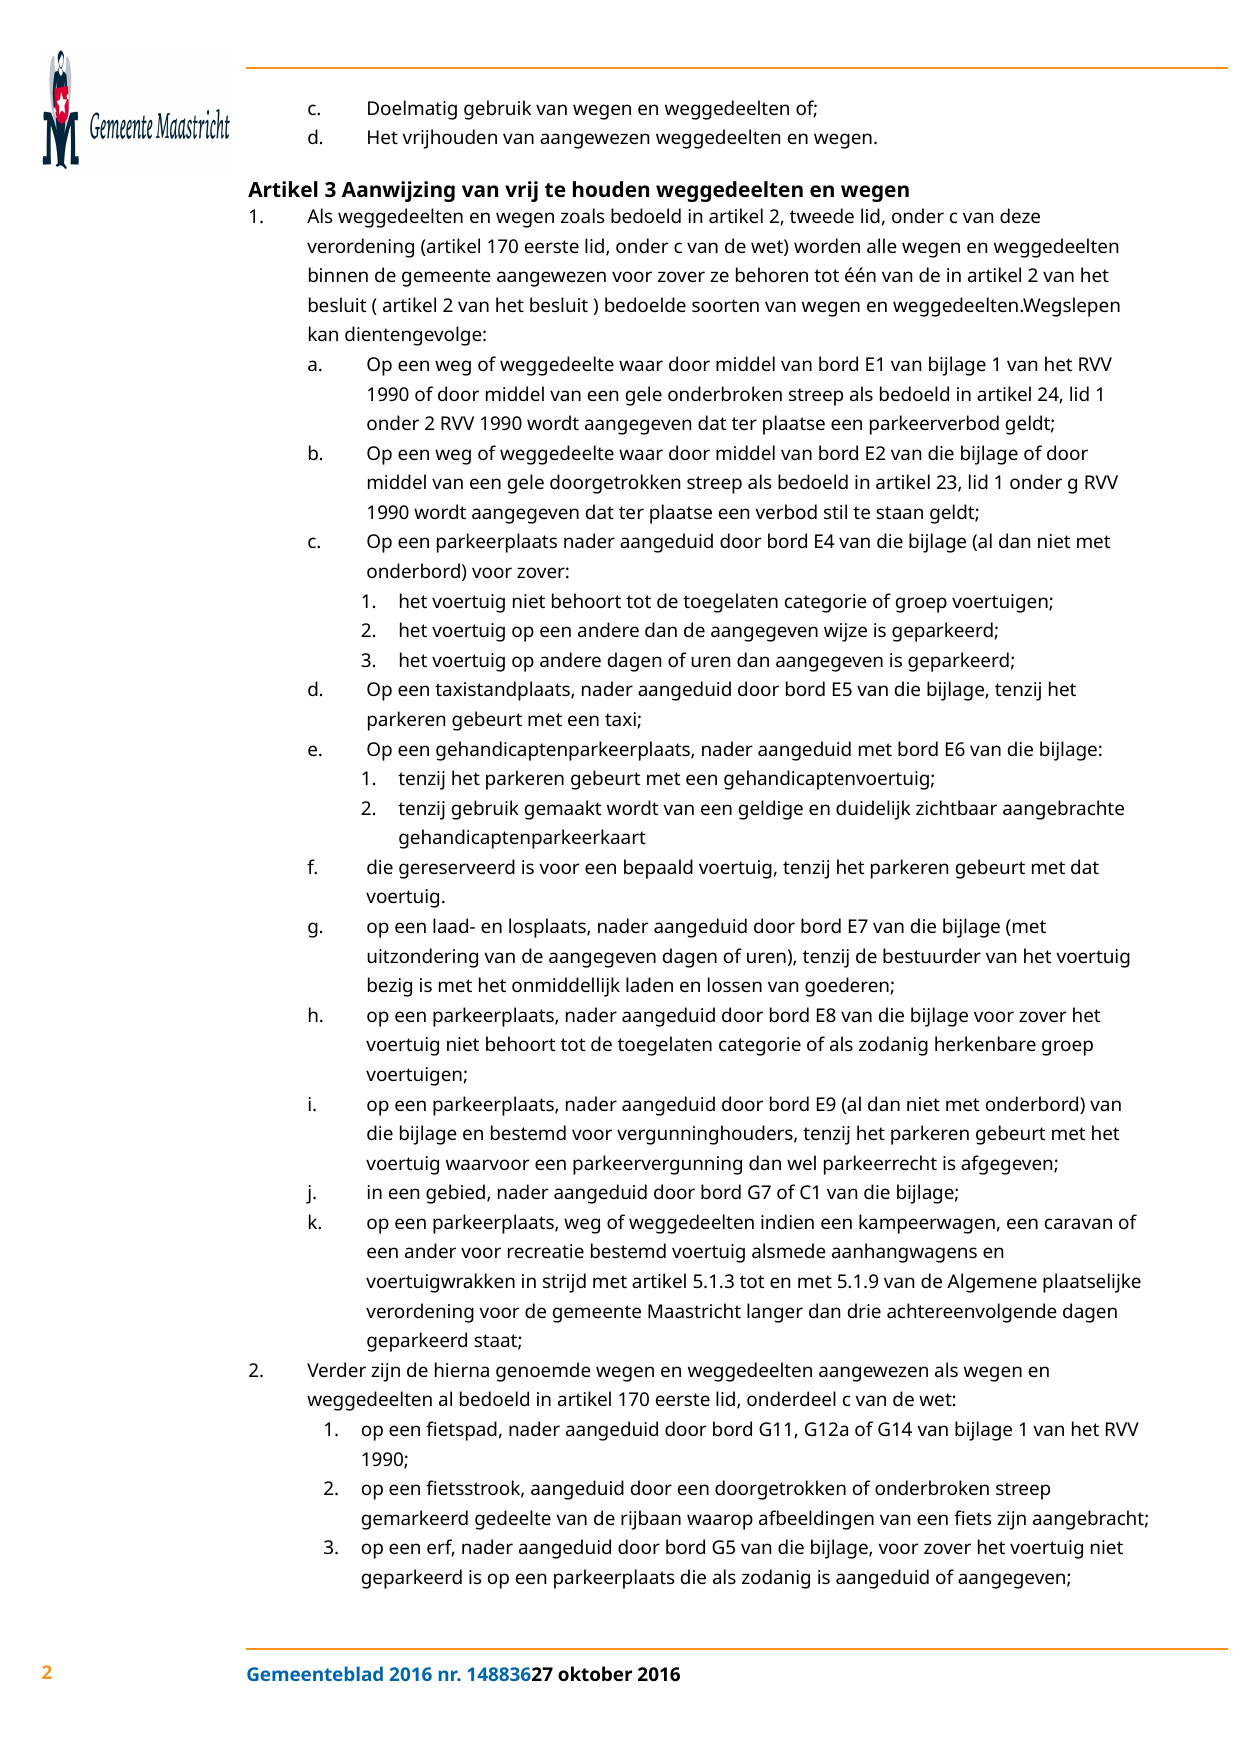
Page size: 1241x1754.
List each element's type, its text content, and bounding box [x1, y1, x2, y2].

list Op een gehandicaptenparkeerplaats, nader aangeduid met bord E6 van die bijlage: [307, 736, 1152, 761]
picture [41, 47, 231, 172]
list op een parkeerplaats, nader aangeduid door bord E8 van die bijlage voor zover het voertuig niet behoort tot de toegelaten categorie of als zodanig herkenbare groep voertuigen; [307, 1002, 1152, 1087]
list Verder zijn de hierna genoemde wegen en weggedeelten aangewezen als wegen en weggedeelten al bedoeld in artikel 170 eerste lid, onderdeel c van de wet: [248, 1357, 1152, 1412]
list Op een parkeerplaats nader aangeduid door bord E4 van die bijlage (al dan niet met onderbord) voor zover: [307, 529, 1152, 584]
list Doelmatig gebruik van wegen en weggedeelten of; [307, 95, 1152, 121]
list op een laad- en losplaats, nader aangeduid door bord E7 van die bijlage (met uitzondering van de aangegeven dagen of uren), tenzij de bestuurder van het voertuig bezig is met het onmiddellijk laden en lossen van goederen; [307, 913, 1152, 998]
list het voertuig op andere dagen of uren dan aangegeven is geparkeerd; [361, 647, 1152, 673]
list op een fietspad, nader aangeduid door bord G11, G12a of G14 van bijlage 1 van het RVV 1990; [323, 1416, 1152, 1471]
list Op een taxistandplaats, nader aangeduid door bord E5 van die bijlage, tenzij het parkeren gebeurt met een taxi; [307, 677, 1152, 732]
list het voertuig niet behoort tot de toegelaten categorie of groep voertuigen; [361, 588, 1152, 613]
list Op een weg of weggedeelte waar door middel van bord E1 van bijlage 1 van het RVV 1990 of door middel van een gele onderbroken streep als bedoeld in artikel 24, lid 1 onder 2 RVV 1990 wordt aangegeven dat ter plaatse een parkeerverbod geldt; [307, 351, 1152, 436]
list Als weggedeelten en wegen zoals bedoeld in artikel 2, tweede lid, onder c van deze verordening (artikel 170 eerste lid, onder c van de wet) worden alle wegen en weggedeelten binnen de gemeente aangewezen voor zover ze behoren tot één van de in artikel 2 van het besluit ( artikel 2 van het besluit ) bedoelde soorten van wegen en weggedeelten.Wegslepen kan dientengevolge: [248, 203, 1152, 347]
list tenzij het parkeren gebeurt met een gehandicaptenvoertuig; [361, 765, 1152, 791]
list op een parkeerplaats, nader aangeduid door bord E9 (al dan niet met onderbord) van die bijlage en bestemd voor vergunninghouders, tenzij het parkeren gebeurt met het voertuig waarvoor een parkeervergunning dan wel parkeerrecht is afgegeven; [307, 1091, 1152, 1176]
list op een parkeerplaats, weg of weggedeelten indien een kampeerwagen, een caravan of een ander voor recreatie bestemd voertuig alsmede aanhangwagens en voertuigwrakken in strijd met artikel 5.1.3 tot en met 5.1.9 van de Algemene plaatselijke verordening voor de gemeente Maastricht langer dan drie achtereenvolgende dagen geparkeerd staat; [307, 1209, 1152, 1353]
list die gereserveerd is voor een bepaald voertuig, tenzij het parkeren gebeurt met dat voertuig. [307, 854, 1152, 909]
list in een gebied, nader aangeduid door bord G7 of C1 van die bijlage; [307, 1179, 1152, 1205]
list op een fietsstrook, aangeduid door een doorgetrokken of onderbroken streep gemarkeerd gedeelte van de rijbaan waarop afbeeldingen van een fiets zijn aangebracht; [323, 1475, 1152, 1531]
list tenzij gebruik gemaakt wordt van een geldige en duidelijk zichtbaar aangebrachte gehandicaptenparkeerkaart [361, 795, 1152, 850]
text Artikel 3 Aanwijzing van vrij te houden weggedeelten en wegen [248, 175, 1152, 203]
list Het vrijhouden van aangewezen weggedeelten en wegen. [307, 124, 1152, 150]
list op een erf, nader aangeduid door bord G5 van die bijlage, voor zover het voertuig niet geparkeerd is op een parkeerplaats die als zodanig is aangeduid of aangegeven; [323, 1534, 1152, 1590]
list Op een weg of weggedeelte waar door middel van bord E2 van die bijlage of door middel van een gele doorgetrokken streep als bedoeld in artikel 23, lid 1 onder g RVV 1990 wordt aangegeven dat ter plaatse een verbod stil te staan geldt; [307, 440, 1152, 525]
list het voertuig op een andere dan de aangegeven wijze is geparkeerd; [361, 617, 1152, 643]
